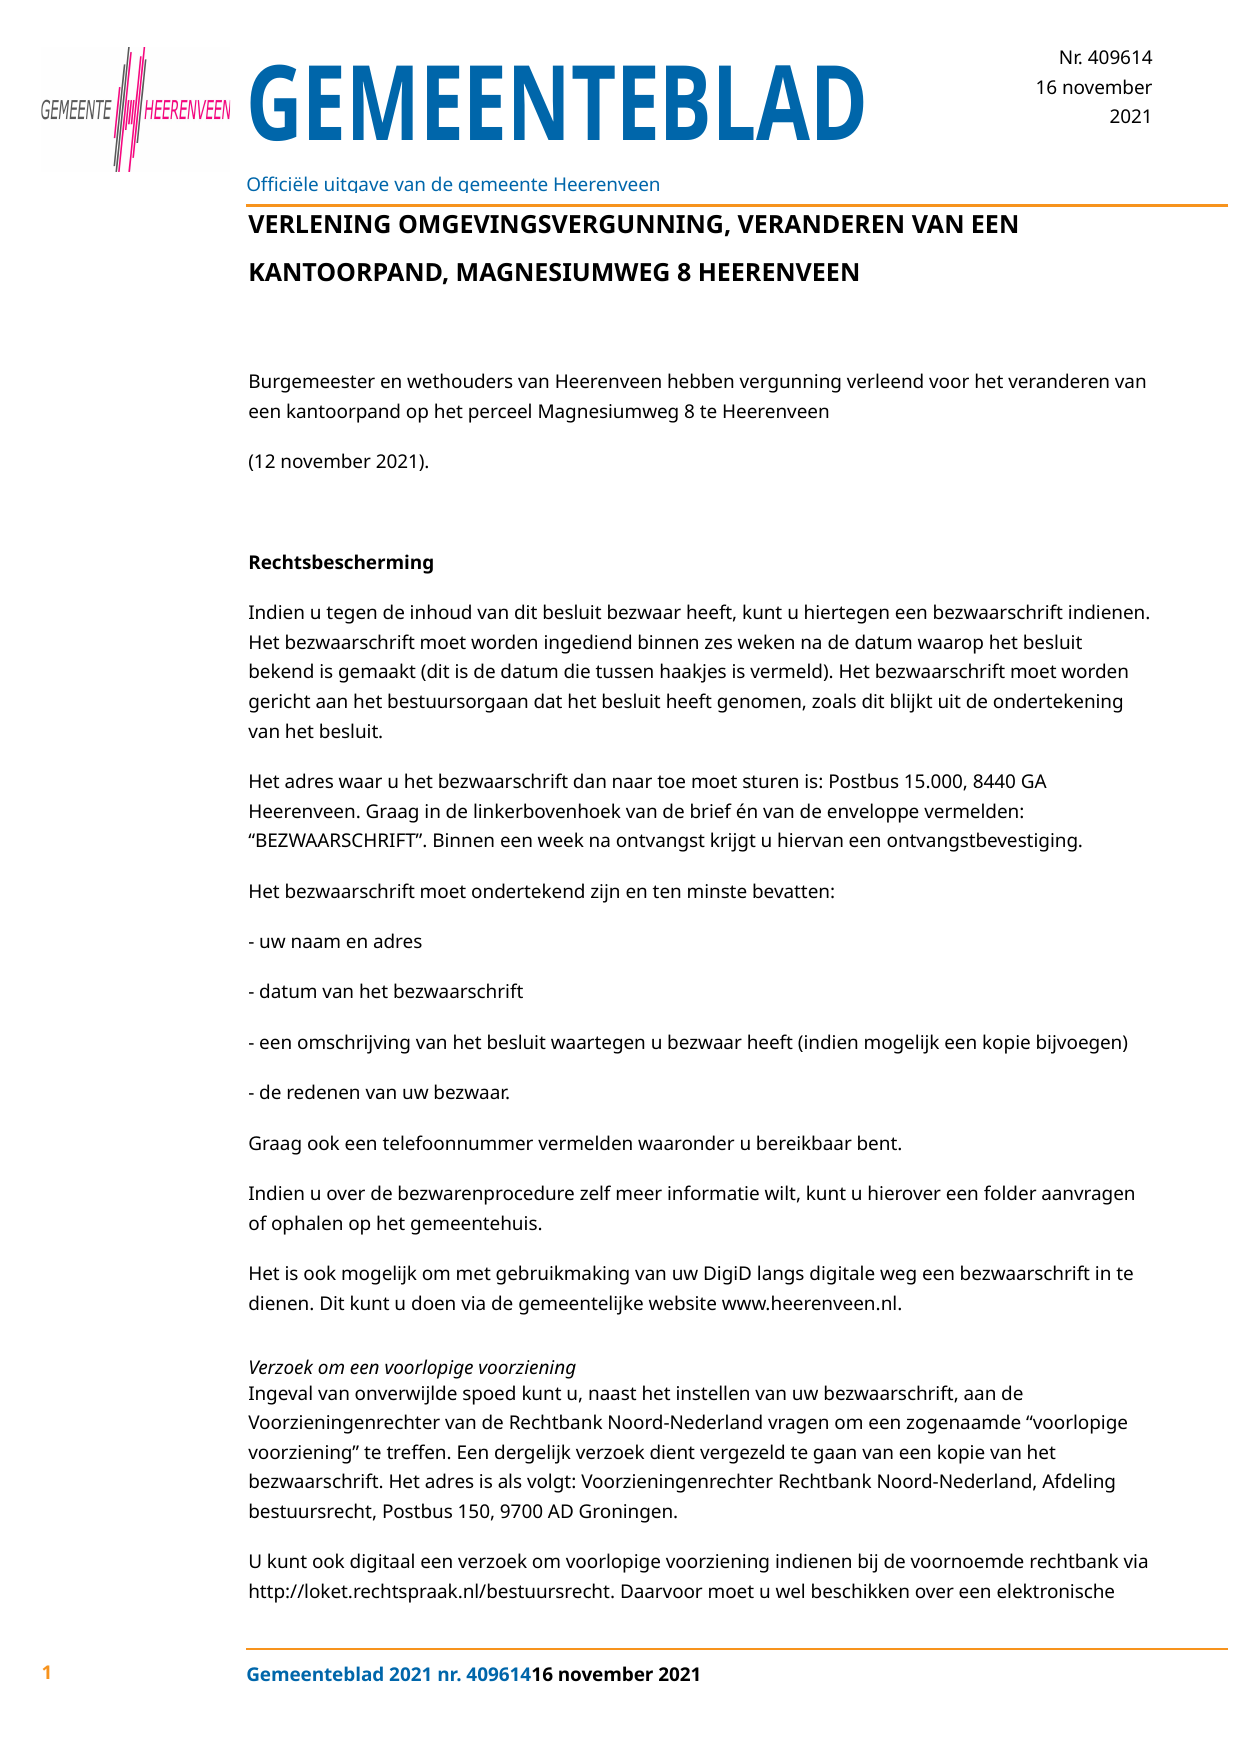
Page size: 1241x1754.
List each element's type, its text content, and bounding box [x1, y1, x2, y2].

text Het bezwaarschrift moet ondertekend zijn en ten minste bevatten: [248, 878, 1152, 904]
text - de redenen van uw bezwaar. [248, 1079, 1152, 1105]
text U kunt ook digitaal een verzoek om voorlopige voorziening indienen bij de voornoemde rechtbank via http://loket.rechtspraak.nl/bestuursrecht. Daarvoor moet u wel beschikken over een elektronische [248, 1548, 1152, 1604]
text Verzoek om een voorlopige voorziening [248, 1354, 1152, 1380]
picture [41, 47, 231, 172]
text Indien u over de bezwarenprocedure zelf meer informatie wilt, kunt u hierover een folder aanvragen of ophalen op het gemeentehuis. [248, 1180, 1152, 1236]
text Burgemeester en wethouders van Heerenveen hebben vergunning verleend voor het veranderen van een kantoorpand op het perceel Magnesiumweg 8 te Heerenveen [248, 368, 1152, 424]
text - datum van het bezwaarschrift [248, 979, 1152, 1004]
text Het adres waar u het bezwaarschrift dan naar toe moet sturen is: Postbus 15.000, 8440 GA Heerenveen. Graag in de linkerbovenhoek van de brief én van de enveloppe vermelden: “BEZWAARSCHRIFT”. Binnen een week na ontvangst krijgt u hiervan een ontvangstbevestiging. [248, 768, 1152, 853]
text Indien u tegen de inhoud van dit besluit bezwaar heeft, kunt u hiertegen een bezwaarschrift indienen. Het bezwaarschrift moet worden ingediend binnen zes weken na de datum waarop het besluit bekend is gemaakt (dit is de datum die tussen haakjes is vermeld). Het bezwaarschrift moet worden gericht aan het bestuursorgaan dat het besluit heeft genomen, zoals dit blijkt uit de ondertekening van het besluit. [248, 599, 1152, 744]
text Rechtsbescherming [248, 549, 1152, 575]
text (12 november 2021). [248, 448, 1152, 474]
text Ingeval van onverwijlde spoed kunt u, naast het instellen van uw bezwaarschrift, aan de Voorzieningenrechter van de Rechtbank Noord-Nederland vragen om een zogenaamde “voorlopige voorziening” te treffen. Een dergelijk verzoek dient vergezeld te gaan van een kopie van het bezwaarschrift. Het adres is als volgt: Voorzieningenrechter Rechtbank Noord-Nederland, Afdeling bestuursrecht, Postbus 150, 9700 AD Groningen. [248, 1380, 1152, 1524]
text VERLENING OMGEVINGSVERGUNNING, VERANDEREN VAN EEN KANTOORPAND, MAGNESIUMWEG 8 HEERENVEEN [248, 207, 1152, 288]
text - een omschrijving van het besluit waartegen u bezwaar heeft (indien mogelijk een kopie bijvoegen) [248, 1029, 1152, 1055]
text - uw naam en adres [248, 928, 1152, 954]
text Het is ook mogelijk om met gebruikmaking van uw DigiD langs digitale weg een bezwaarschrift in te dienen. Dit kunt u doen via de gemeentelijke website www.heerenveen.nl. [248, 1260, 1152, 1316]
text Graag ook een telefoonnummer vermelden waaronder u bereikbaar bent. [248, 1130, 1152, 1156]
